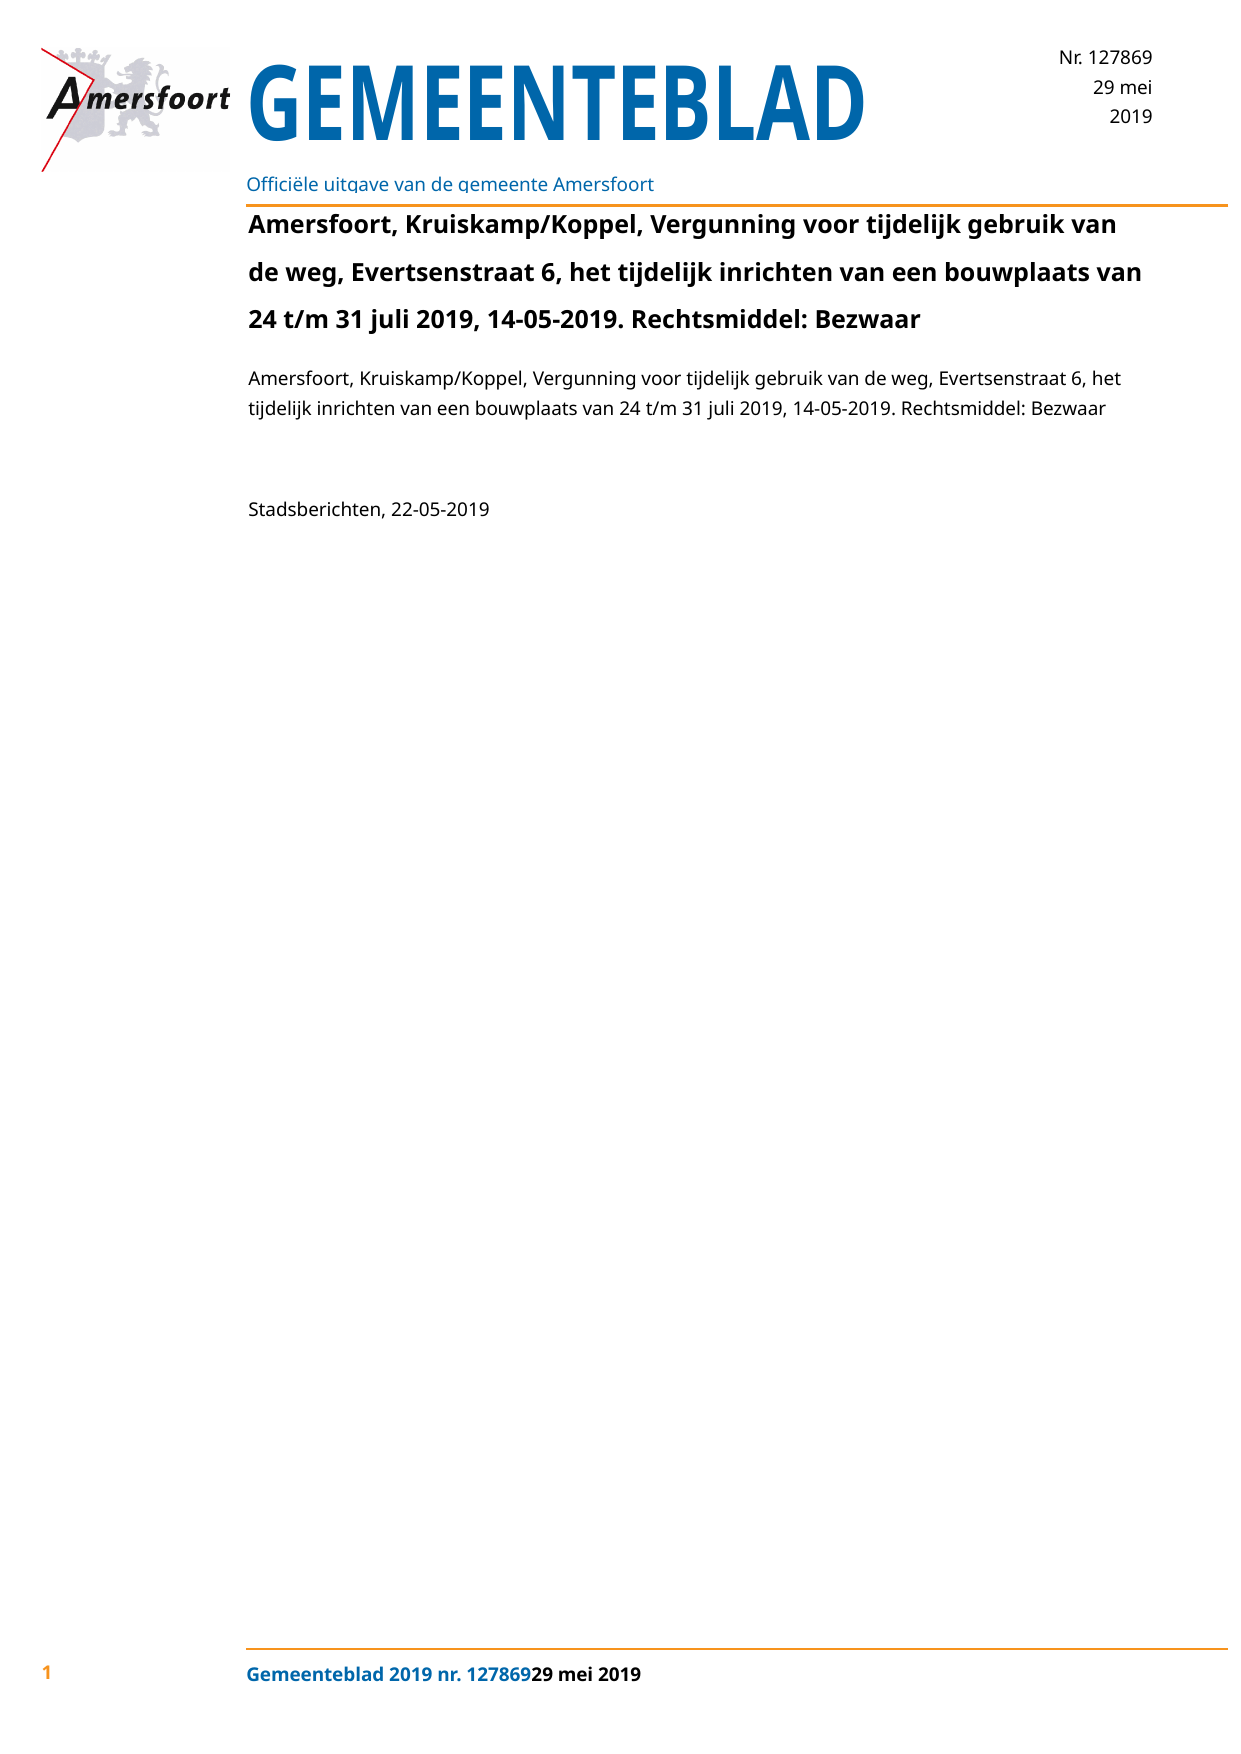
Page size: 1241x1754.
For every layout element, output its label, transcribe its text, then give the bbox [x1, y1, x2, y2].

picture [41, 47, 231, 172]
text Stadsberichten, 22-05-2019 [248, 496, 1152, 522]
text Amersfoort, Kruiskamp/Koppel, Vergunning voor tijdelijk gebruik van de weg, Evertsenstraat 6, het tijdelijk inrichten van een bouwplaats van 24 t/m 31 juli 2019, 14-05-2019. Rechtsmiddel: Bezwaar [248, 207, 1152, 336]
text Amersfoort, Kruiskamp/Koppel, Vergunning voor tijdelijk gebruik van de weg, Evertsenstraat 6, het tijdelijk inrichten van een bouwplaats van 24 t/m 31 juli 2019, 14-05-2019. Rechtsmiddel: Bezwaar [248, 366, 1152, 421]
